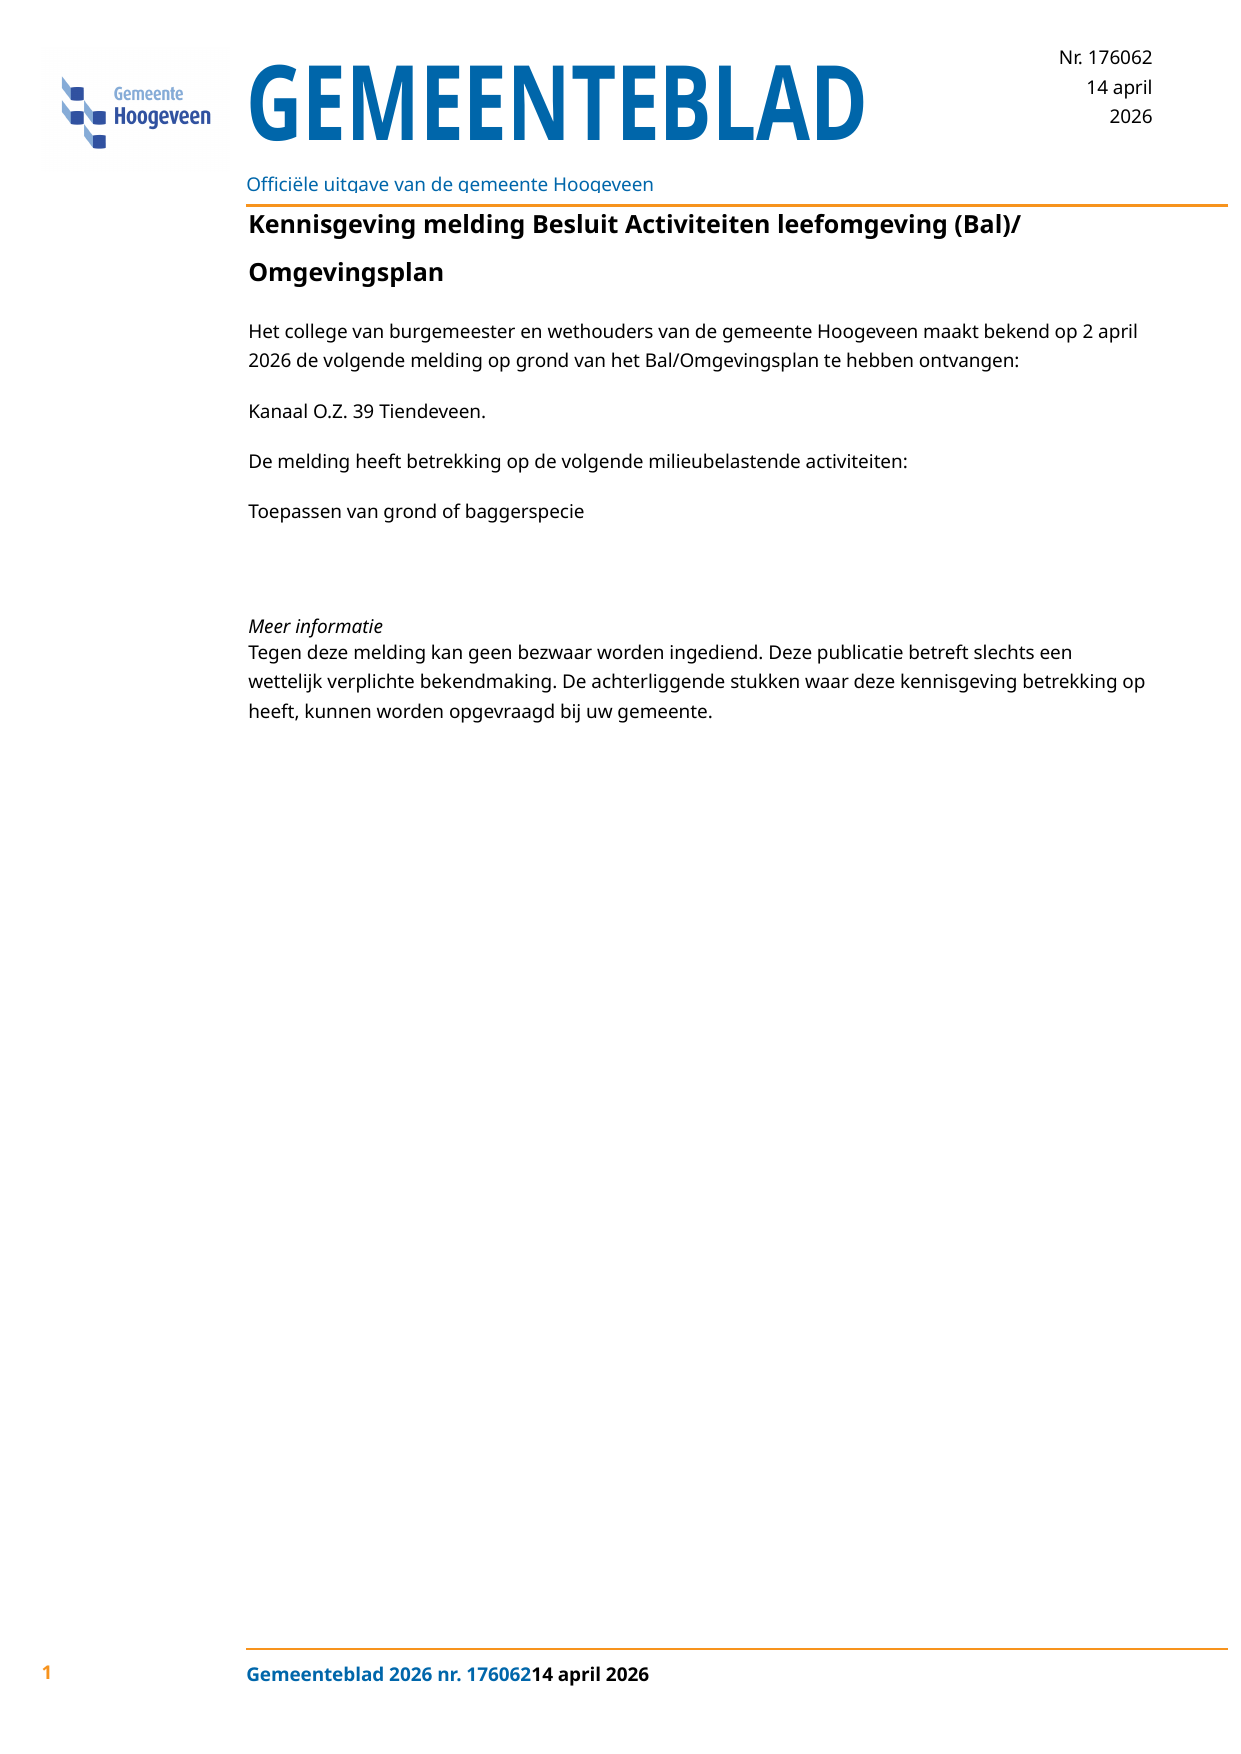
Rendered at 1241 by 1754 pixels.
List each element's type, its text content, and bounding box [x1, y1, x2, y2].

picture [41, 47, 231, 172]
text Tegen deze melding kan geen bezwaar worden ingediend. Deze publicatie betreft slechts een wettelijk verplichte bekendmaking. De achterliggende stukken waar deze kennisgeving betrekking op heeft, kunnen worden opgevraagd bij uw gemeente. [248, 639, 1152, 724]
text Toepassen van grond of baggerspecie [248, 499, 1152, 524]
text Kennisgeving melding Besluit Activiteiten leefomgeving (Bal)/ Omgevingsplan [248, 207, 1152, 288]
text Meer informatie [248, 613, 1152, 639]
text Het college van burgemeester en wethouders van de gemeente Hoogeveen maakt bekend op 2 april 2026 de volgende melding op grond van het Bal/Omgevingsplan te hebben ontvangen: [248, 318, 1152, 373]
text Kanaal O.Z. 39 Tiendeveen. [248, 398, 1152, 424]
text De melding heeft betrekking op de volgende milieubelastende activiteiten: [248, 448, 1152, 474]
